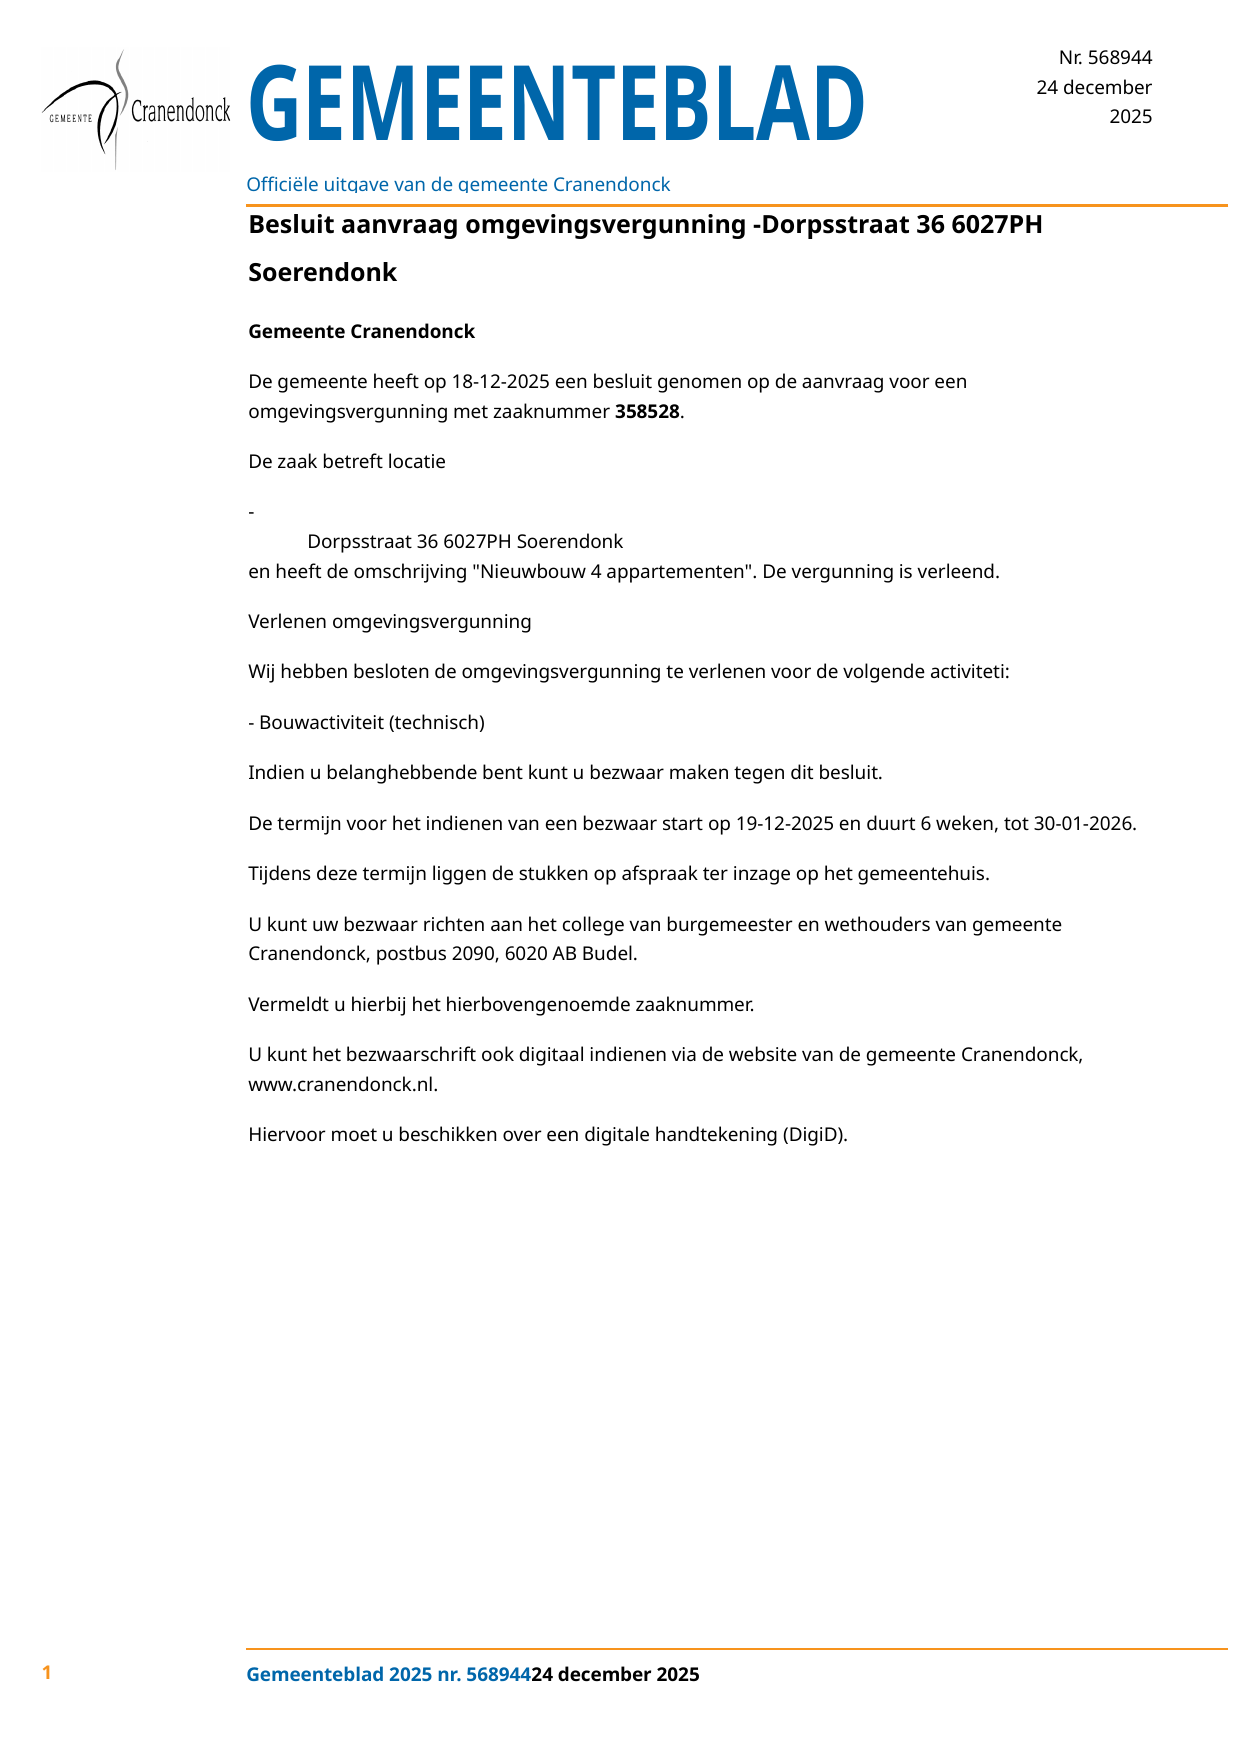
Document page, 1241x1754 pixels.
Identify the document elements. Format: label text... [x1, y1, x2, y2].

text U kunt het bezwaarschrift ook digitaal indienen via de website van de gemeente Cranendonck, www.cranendonck.nl. [248, 1041, 1152, 1097]
text Gemeente Cranendonck [248, 318, 1152, 344]
text De zaak betreft locatie [248, 448, 1152, 474]
text Tijdens deze termijn liggen de stukken op afspraak ter inzage op het gemeentehuis. [248, 860, 1152, 886]
text - Bouwactiviteit (technisch) [248, 709, 1152, 735]
picture [41, 47, 231, 172]
text en heeft de omschrijving "Nieuwbouw 4 appartementen". De vergunning is verleend. [248, 558, 1152, 584]
text De termijn voor het indienen van een bezwaar start op 19-12-2025 en duurt 6 weken, tot 30-01-2026. [248, 810, 1152, 836]
list Dorpsstraat 36 6027PH Soerendonk [248, 528, 1152, 554]
text Hiervoor moet u beschikken over een digitale handtekening (DigiD). [248, 1121, 1152, 1147]
text U kunt uw bezwaar richten aan het college van burgemeester en wethouders van gemeente Cranendonck, postbus 2090, 6020 AB Budel. [248, 911, 1152, 966]
text Indien u belanghebbende bent kunt u bezwaar maken tegen dit besluit. [248, 759, 1152, 785]
text De gemeente heeft op 18-12-2025 een besluit genomen op de aanvraag voor een omgevingsvergunning met zaaknummer 358528. [248, 368, 1152, 424]
text Besluit aanvraag omgevingsvergunning -Dorpsstraat 36 6027PH Soerendonk [248, 207, 1152, 288]
text Verlenen omgevingsvergunning [248, 608, 1152, 634]
text Vermeldt u hierbij het hierbovengenoemde zaaknummer. [248, 991, 1152, 1017]
text Wij hebben besloten de omgevingsvergunning te verlenen voor de volgende activiteti: [248, 659, 1152, 684]
